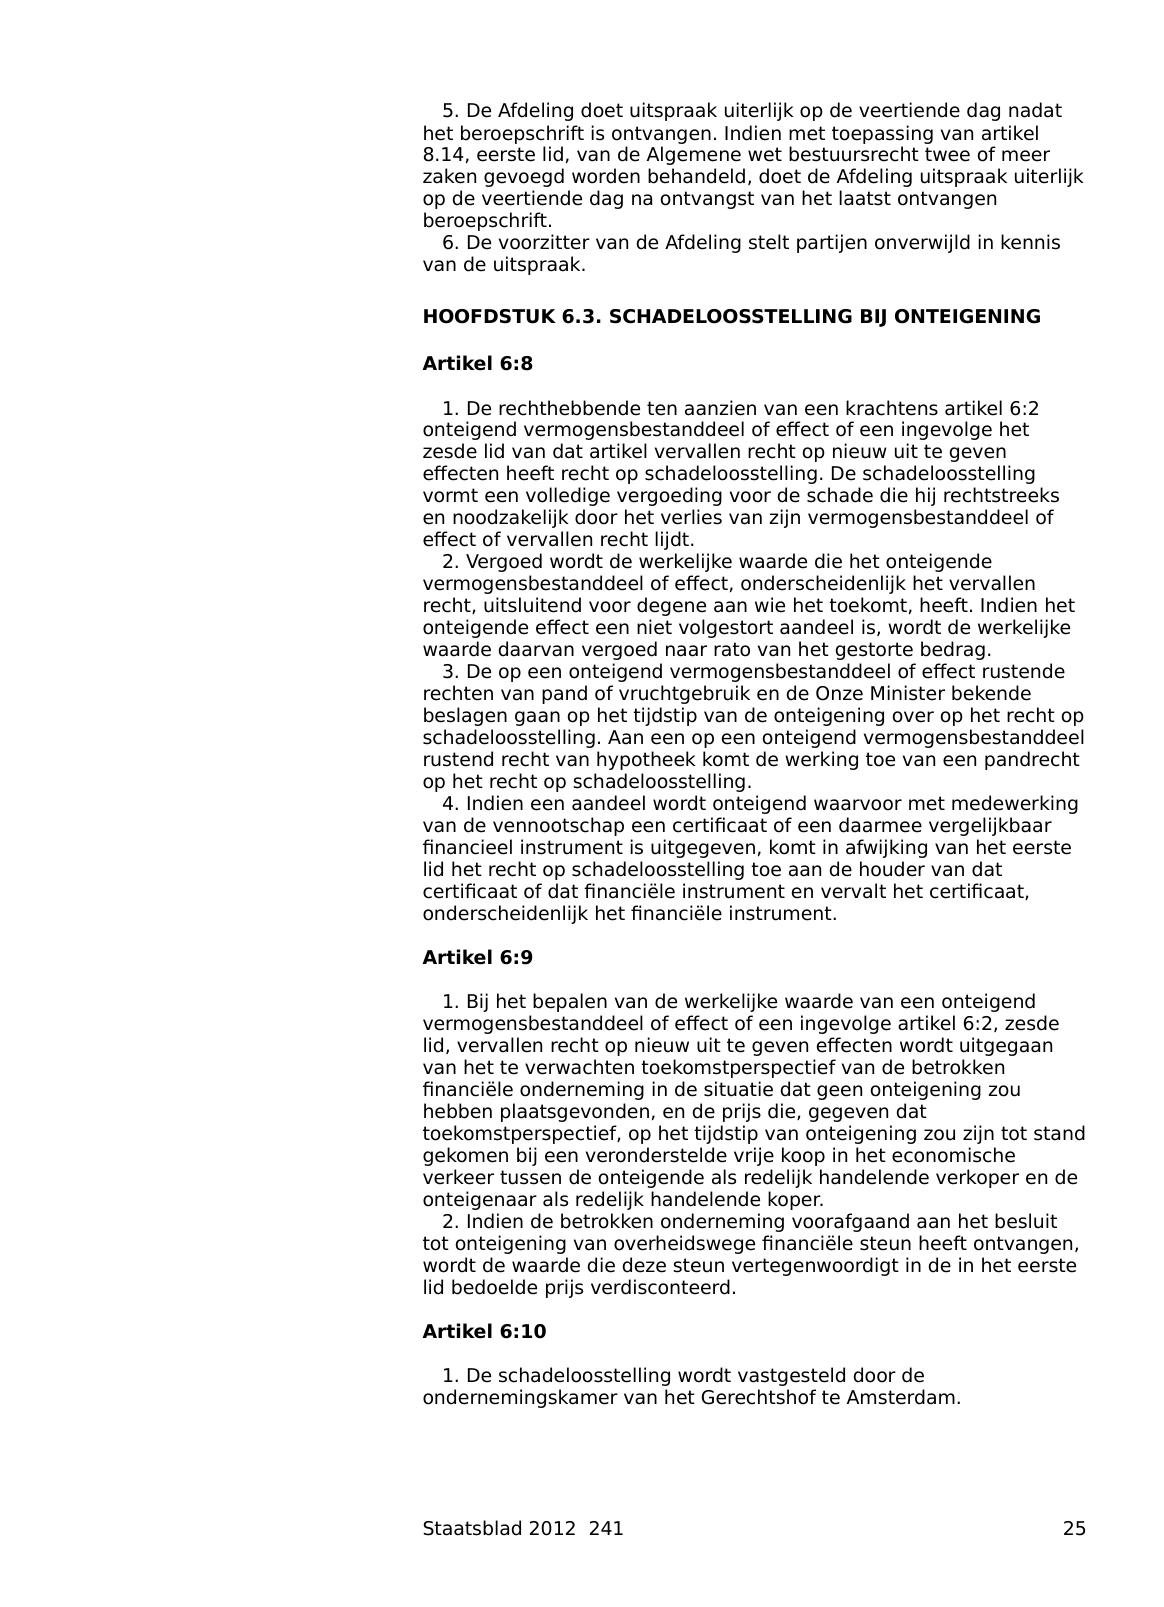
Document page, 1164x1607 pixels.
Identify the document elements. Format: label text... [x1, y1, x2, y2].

subtitle Artikel 6:10 [422, 1321, 1087, 1343]
text 1. Bij het bepalen van de werkelijke waarde van een onteigend vermogensbestanddeel of effect of een ingevolge artikel 6:2, zesde lid, vervallen recht op nieuw uit te geven effecten wordt uitgegaan van het te verwachten toekomstperspectief van de betrokken financiële onderneming in de situatie dat geen onteigening zou hebben plaatsgevonden, en de prijs die, gegeven dat toekomstperspectief, op het tijdstip van onteigening zou zijn tot stand gekomen bij een veronderstelde vrije koop in het economische verkeer tussen de onteigende als redelijk handelende verkoper en de onteigenaar als redelijk handelende koper. [422, 991, 1087, 1211]
text 2. Vergoed wordt de werkelijke waarde die het onteigende vermogensbestanddeel of effect, onderscheidenlijk het vervallen recht, uitsluitend voor degene aan wie het toekomt, heeft. Indien het onteigende effect een niet volgestort aandeel is, wordt de werkelijke waarde daarvan vergoed naar rato van het gestorte bedrag. [422, 551, 1087, 661]
text 5. De Afdeling doet uitspraak uiterlijk op de veertiende dag nadat het beroepschrift is ontvangen. Indien met toepassing van artikel 8.14, eerste lid, van de Algemene wet bestuursrecht twee of meer zaken gevoegd worden behandeld, doet de Afdeling uitspraak uiterlijk op de veertiende dag na ontvangst van het laatst ontvangen beroepschrift. [422, 100, 1087, 232]
text 2. Indien de betrokken onderneming voorafgaand aan het besluit tot onteigening van overheidswege financiële steun heeft ontvangen, wordt de waarde die deze steun vertegenwoordigt in de in het eerste lid bedoelde prijs verdisconteerd. [422, 1211, 1087, 1299]
subtitle HOOFDSTUK 6.3. SCHADELOOSSTELLING BIJ ONTEIGENING [422, 306, 1087, 328]
subtitle Artikel 6:8 [422, 353, 1087, 375]
text 1. De rechthebbende ten aanzien van een krachtens artikel 6:2 onteigend vermogensbestanddeel of effect of een ingevolge het zesde lid van dat artikel vervallen recht op nieuw uit te geven effecten heeft recht op schadeloosstelling. De schadeloosstelling vormt een volledige vergoeding voor de schade die hij rechtstreeks en noodzakelijk door het verlies van zijn vermogensbestanddeel of effect of vervallen recht lijdt. [422, 397, 1087, 551]
text 3. De op een onteigend vermogensbestanddeel of effect rustende rechten van pand of vruchtgebruik en de Onze Minister bekende beslagen gaan op het tijdstip van de onteigening over op het recht op schadeloosstelling. Aan een op een onteigend vermogensbestanddeel rustend recht van hypotheek komt de werking toe van een pandrecht op het recht op schadeloosstelling. [422, 661, 1087, 793]
subtitle Artikel 6:9 [422, 947, 1087, 969]
text 1. De schadeloosstelling wordt vastgesteld door de ondernemingskamer van het Gerechtshof te Amsterdam. [422, 1365, 1087, 1409]
text 4. Indien een aandeel wordt onteigend waarvoor met medewerking van de vennootschap een certificaat of een daarmee vergelijkbaar financieel instrument is uitgegeven, komt in afwijking van het eerste lid het recht op schadeloosstelling toe aan de houder van dat certificaat of dat financiële instrument en vervalt het certificaat, onderscheidenlijk het financiële instrument. [422, 793, 1087, 925]
text 6. De voorzitter van de Afdeling stelt partijen onverwijld in kennis van de uitspraak. [422, 232, 1087, 276]
